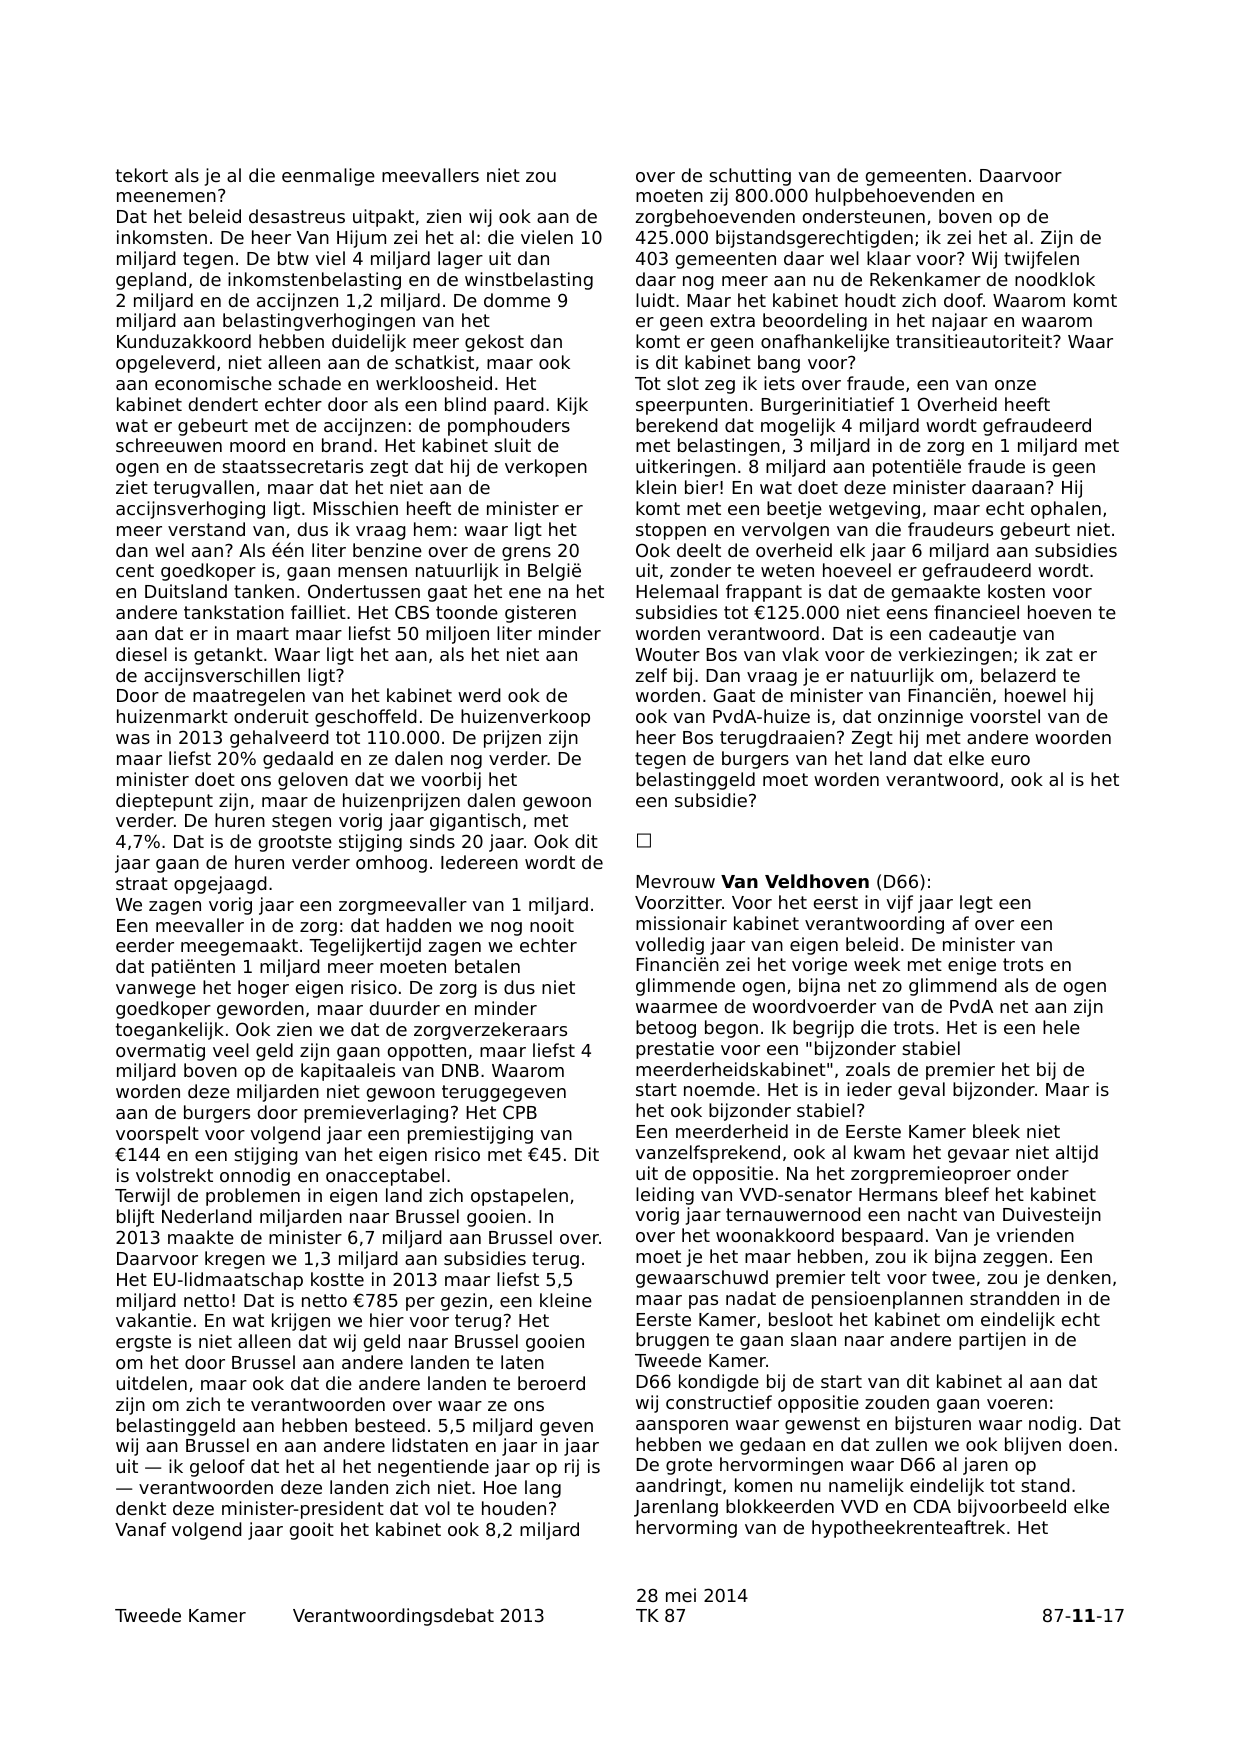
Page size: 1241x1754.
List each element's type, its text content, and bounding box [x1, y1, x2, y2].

text Dat het beleid desastreus uitpakt, zien wij ook aan de inkomsten. De heer Van Hijum zei het al: die vielen 10 miljard tegen. De btw viel 4 miljard lager uit dan gepland, de inkomstenbelasting en de winstbelasting 2 miljard en de accijnzen 1,2 miljard. De domme 9 miljard aan belastingverhogingen van het Kunduzakkoord hebben duidelijk meer gekost dan opgeleverd, niet alleen aan de schatkist, maar ook aan economische schade en werkloosheid. Het kabinet dendert echter door als een blind paard. Kijk wat er gebeurt met de accijnzen: de pomphouders schreeuwen moord en brand. Het kabinet sluit de ogen en de staatssecretaris zegt dat hij de verkopen ziet terugvallen, maar dat het niet aan de accijnsverhoging ligt. Misschien heeft de minister er meer verstand van, dus ik vraag hem: waar ligt het dan wel aan? Als één liter benzine over de grens 20 cent goedkoper is, gaan mensen natuurlijk in België en Duitsland tanken. Ondertussen gaat het ene na het andere tankstation failliet. Het CBS toonde gisteren aan dat er in maart maar liefst 50 miljoen liter minder diesel is getankt. Waar ligt het aan, als het niet aan de accijnsverschillen ligt? [115, 207, 605, 686]
text We zagen vorig jaar een zorgmeevaller van 1 miljard. Een meevaller in de zorg: dat hadden we nog nooit eerder meegemaakt. Tegelijkertijd zagen we echter dat patiënten 1 miljard meer moeten betalen vanwege het hoger eigen risico. De zorg is dus niet goedkoper geworden, maar duurder en minder toegankelijk. Ook zien we dat de zorgverzekeraars overmatig veel geld zijn gaan oppotten, maar liefst 4 miljard boven op de kapitaaleis van DNB. Waarom worden deze miljarden niet gewoon teruggegeven aan de burgers door premieverlaging? Het CPB voorspelt voor volgend jaar een premiestijging van €144 en een stijging van het eigen risico met €45. Dit is volstrekt onnodig en onacceptabel. [115, 894, 605, 1186]
text tekort als je al die eenmalige meevallers niet zou meenemen? [115, 165, 605, 207]
text Terwijl de problemen in eigen land zich opstapelen, blijft Nederland miljarden naar Brussel gooien. In 2013 maakte de minister 6,7 miljard aan Brussel over. Daarvoor kregen we 1,3 miljard aan subsidies terug. Het EU-lidmaatschap kostte in 2013 maar liefst 5,5 miljard netto! Dat is netto €785 per gezin, een kleine vakantie. En wat krijgen we hier voor terug? Het ergste is niet alleen dat wij geld naar Brussel gooien om het door Brussel aan andere landen te laten uitdelen, maar ook dat die andere landen te beroerd zijn om zich te verantwoorden over waar ze ons belastinggeld aan hebben besteed. 5,5 miljard geven wij aan Brussel en aan andere lidstaten en jaar in jaar uit — ik geloof dat het al het negentiende jaar op rij is — verantwoorden deze landen zich niet. Hoe lang denkt deze minister-president dat vol te houden? [115, 1186, 605, 1519]
text Voorzitter. Voor het eerst in vijf jaar legt een missionair kabinet verantwoording af over een volledig jaar van eigen beleid. De minister van Financiën zei het vorige week met enige trots en glimmende ogen, bijna net zo glimmend als de ogen waarmee de woordvoerder van de PvdA net aan zijn betoog begon. Ik begrijp die trots. Het is een hele prestatie voor een "bijzonder stabiel meerderheidskabinet", zoals de premier het bij de start noemde. Het is in ieder geval bijzonder. Maar is het ook bijzonder stabiel? [635, 893, 1125, 1122]
text Mevrouw Van Veldhoven (D66): [635, 872, 1125, 893]
text Een meerderheid in de Eerste Kamer bleek niet vanzelfsprekend, ook al kwam het gevaar niet altijd uit de oppositie. Na het zorgpremieoproer onder leiding van VVD-senator Hermans bleef het kabinet vorig jaar ternauwernood een nacht van Duivesteijn over het woonakkoord bespaard. Van je vrienden moet je het maar hebben, zou ik bijna zeggen. Een gewaarschuwd premier telt voor twee, zou je denken, maar pas nadat de pensioenplannen strandden in de Eerste Kamer, besloot het kabinet om eindelijk echt bruggen te gaan slaan naar andere partijen in de Tweede Kamer. [635, 1122, 1125, 1372]
text Tot slot zeg ik iets over fraude, een van onze speerpunten. Burgerinitiatief 1 Overheid heeft berekend dat mogelijk 4 miljard wordt gefraudeerd met belastingen, 3 miljard in de zorg en 1 miljard met uitkeringen. 8 miljard aan potentiële fraude is geen klein bier! En wat doet deze minister daaraan? Hij komt met een beetje wetgeving, maar echt ophalen, stoppen en vervolgen van die fraudeurs gebeurt niet. Ook deelt de overheid elk jaar 6 miljard aan subsidies uit, zonder te weten hoeveel er gefraudeerd wordt. Helemaal frappant is dat de gemaakte kosten voor subsidies tot €125.000 niet eens financieel hoeven te worden verantwoord. Dat is een cadeautje van Wouter Bos van vlak voor de verkiezingen; ik zat er zelf bij. Dan vraag je er natuurlijk om, belazerd te worden. Gaat de minister van Financiën, hoewel hij ook van PvdA-huize is, dat onzinnige voorstel van de heer Bos terugdraaien? Zegt hij met andere woorden tegen de burgers van het land dat elke euro belastinggeld moet worden verantwoord, ook al is het een subsidie? [635, 374, 1125, 811]
text over de schutting van de gemeenten. Daarvoor moeten zij 800.000 hulpbehoevenden en zorgbehoevenden ondersteunen, boven op de 425.000 bijstandsgerechtigden; ik zei het al. Zijn de 403 gemeenten daar wel klaar voor? Wij twijfelen daar nog meer aan nu de Rekenkamer de noodklok luidt. Maar het kabinet houdt zich doof. Waarom komt er geen extra beoordeling in het najaar en waarom komt er geen onafhankelijke transitieautoriteit? Waar is dit kabinet bang voor? [635, 165, 1125, 374]
text D66 kondigde bij de start van dit kabinet al aan dat wij constructief oppositie zouden gaan voeren: aansporen waar gewenst en bijsturen waar nodig. Dat hebben we gedaan en dat zullen we ook blijven doen. De grote hervormingen waar D66 al jaren op aandringt, komen nu namelijk eindelijk tot stand. Jarenlang blokkeerden VVD en CDA bijvoorbeeld elke hervorming van de hypotheekrenteaftrek. Het [635, 1372, 1125, 1538]
text Door de maatregelen van het kabinet werd ook de huizenmarkt onderuit geschoffeld. De huizenverkoop was in 2013 gehalveerd tot 110.000. De prijzen zijn maar liefst 20% gedaald en ze dalen nog verder. De minister doet ons geloven dat we voorbij het dieptepunt zijn, maar de huizenprijzen dalen gewoon verder. De huren stegen vorig jaar gigantisch, met 4,7%. Dat is de grootste stijging sinds 20 jaar. Ook dit jaar gaan de huren verder omhoog. Iedereen wordt de straat opgejaagd. [115, 686, 605, 894]
text ⬜ [635, 831, 1125, 852]
text Vanaf volgend jaar gooit het kabinet ook 8,2 miljard [115, 1519, 605, 1540]
